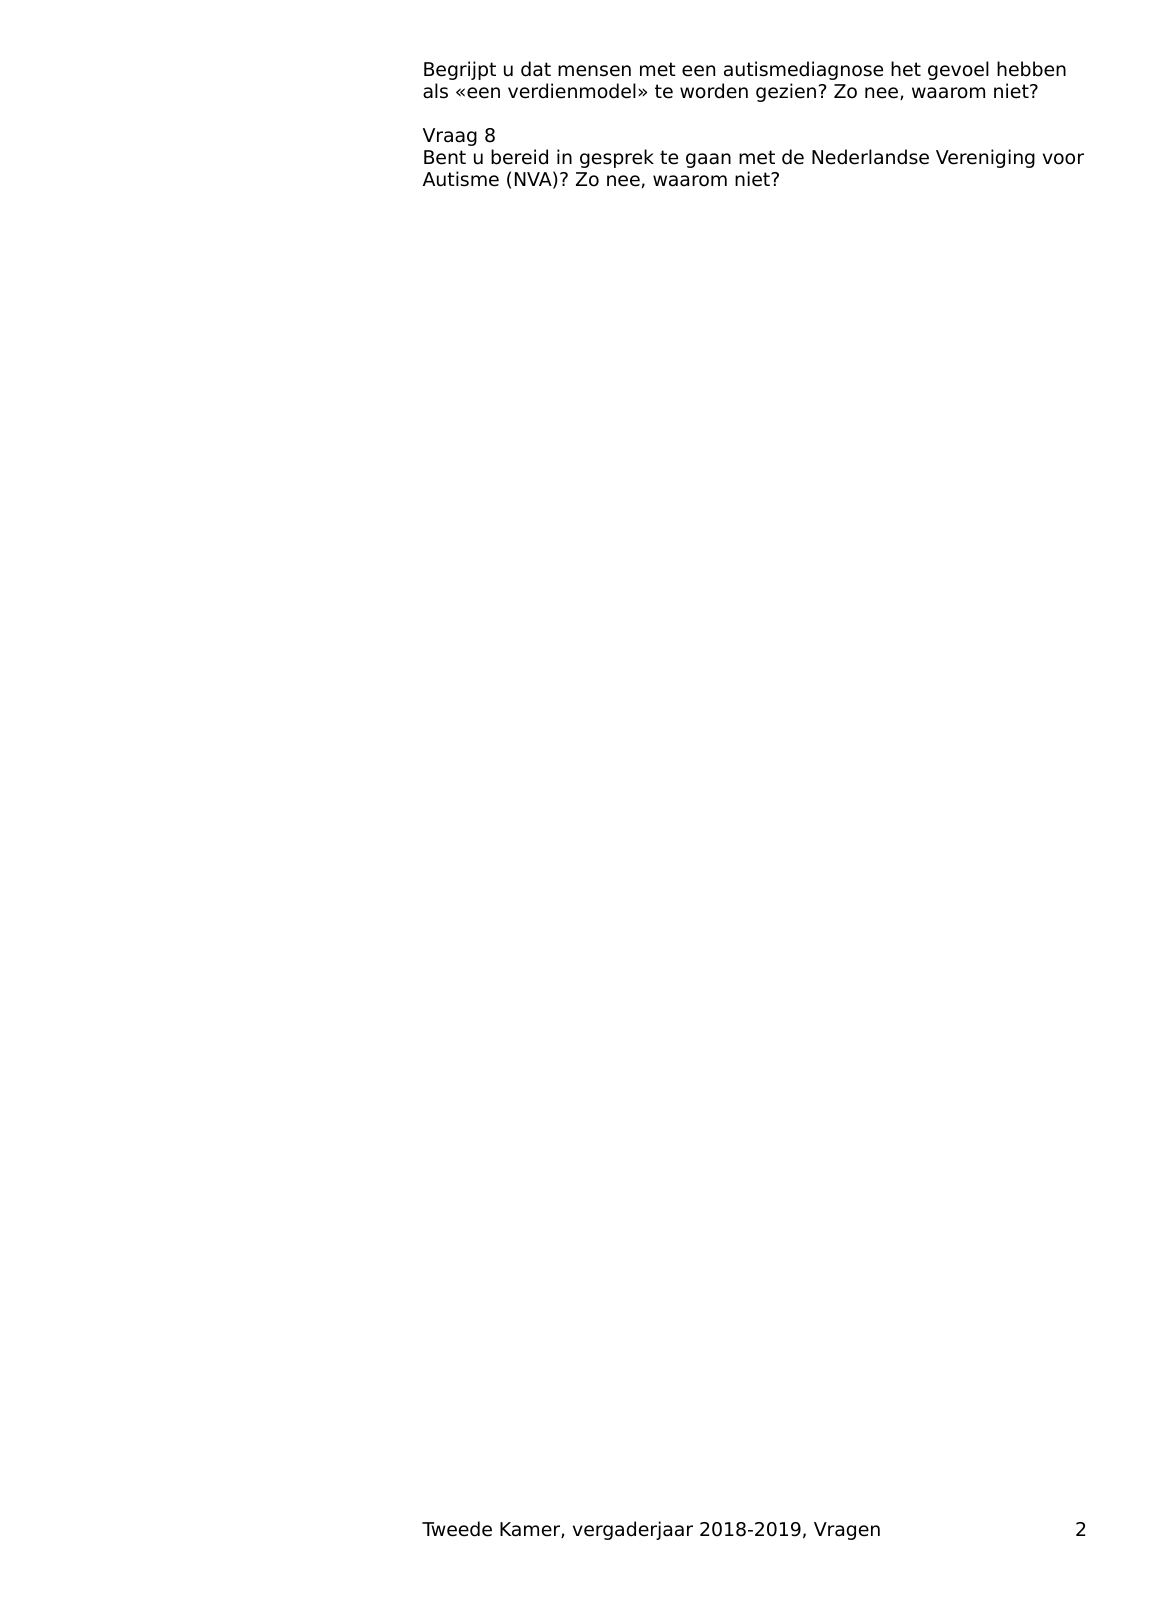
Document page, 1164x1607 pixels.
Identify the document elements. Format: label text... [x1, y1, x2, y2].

text Vraag 8 [422, 125, 1087, 147]
text Bent u bereid in gesprek te gaan met de Nederlandse Vereniging voor Autisme (NVA)? Zo nee, waarom niet? [422, 147, 1087, 191]
text Begrijpt u dat mensen met een autismediagnose het gevoel hebben als «een verdienmodel» te worden gezien? Zo nee, waarom niet? [422, 59, 1087, 103]
